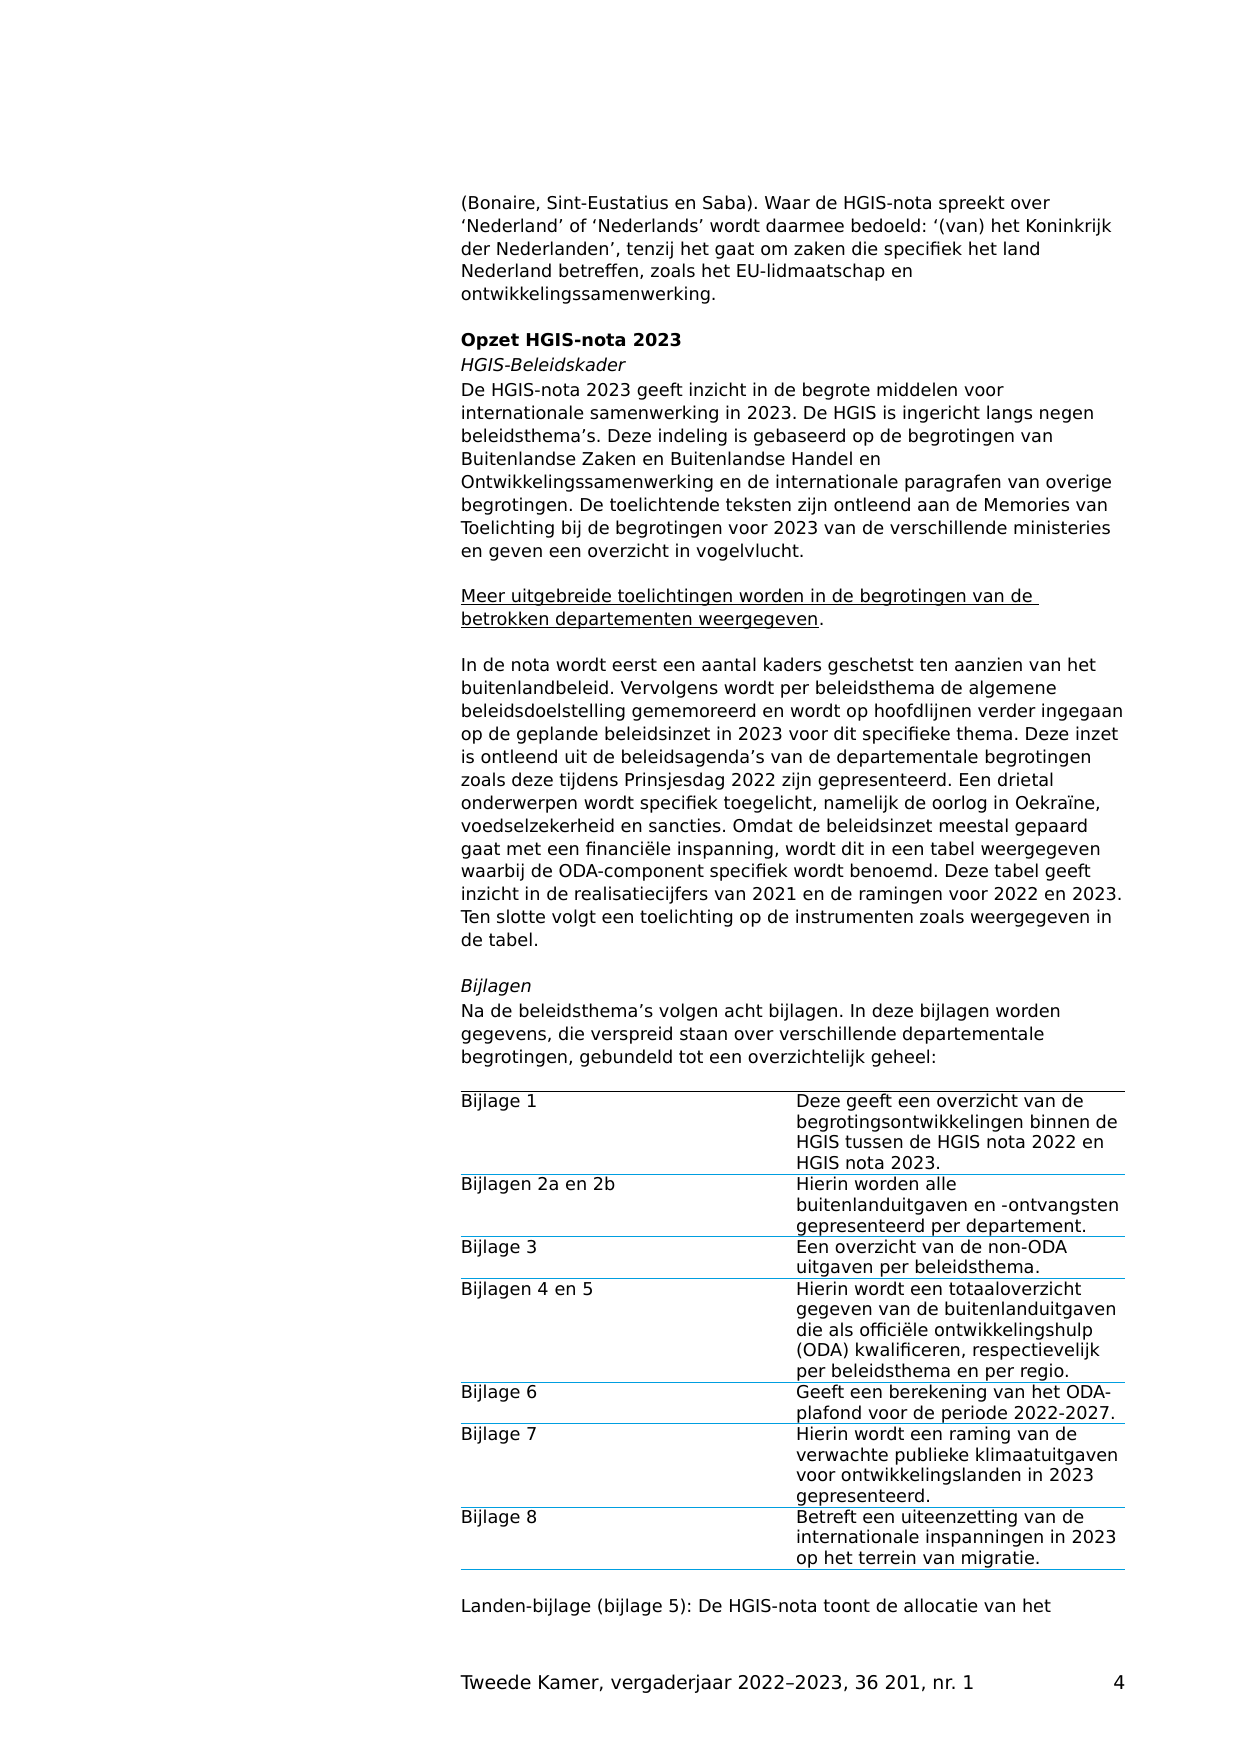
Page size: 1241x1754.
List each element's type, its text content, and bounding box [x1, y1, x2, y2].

text Bijlagen [461, 974, 1125, 997]
text HGIS-Beleidskader [461, 353, 1125, 376]
table_cell Bijlage 6 [461, 1383, 793, 1423]
table_cell Bijlage 3 [461, 1237, 793, 1278]
table_cell Betreft een uiteenzetting van de internationale inspanningen in 2023 op het terrein van migratie. [793, 1508, 1125, 1569]
table_cell Bijlagen 2a en 2b [461, 1175, 793, 1236]
table_cell Een overzicht van de non-ODA uitgaven per beleidsthema. [793, 1237, 1125, 1278]
table_cell Geeft een berekening van het ODA-plafond voor de periode 2022-2027. [793, 1383, 1125, 1423]
text De HGIS-nota 2023 geeft inzicht in de begrote middelen voor internationale samenwerking in 2023. De HGIS is ingericht langs negen beleidsthema’s. Deze indeling is gebaseerd op de begrotingen van Buitenlandse Zaken en Buitenlandse Handel en Ontwikkelingssamenwerking en de internationale paragrafen van overige begrotingen. De toelichtende teksten zijn ontleend aan de Memories van Toelichting bij de begrotingen voor 2023 van de verschillende ministeries en geven een overzicht in vogelvlucht. [461, 378, 1125, 562]
table_cell Bijlage 8 [461, 1508, 793, 1569]
text Na de beleidsthema’s volgen acht bijlagen. In deze bijlagen worden gegevens, die verspreid staan over verschillende departementale begrotingen, gebundeld tot een overzichtelijk geheel: [461, 999, 1125, 1068]
text In de nota wordt eerst een aantal kaders geschetst ten aanzien van het buitenlandbeleid. Vervolgens wordt per beleidsthema de algemene beleidsdoelstelling gememoreerd en wordt op hoofdlijnen verder ingegaan op de geplande beleidsinzet in 2023 voor dit specifieke thema. Deze inzet is ontleend uit de beleidsagenda’s van de departementale begrotingen zoals deze tijdens Prinsjesdag 2022 zijn gepresenteerd. Een drietal onderwerpen wordt specifiek toegelicht, namelijk de oorlog in Oekraïne, voedselzekerheid en sancties. Omdat de beleidsinzet meestal gepaard gaat met een financiële inspanning, wordt dit in een tabel weergegeven waarbij de ODA-component specifiek wordt benoemd. Deze tabel geeft inzicht in de realisatiecijfers van 2021 en de ramingen voor 2022 en 2023. Ten slotte volgt een toelichting op de instrumenten zoals weergegeven in de tabel. [461, 653, 1125, 951]
text Landen-bijlage (bijlage 5): De HGIS-nota toont de allocatie van het [461, 1594, 1125, 1617]
table_cell Hierin worden alle buitenlanduitgaven en -ontvangsten gepresenteerd per departement. [793, 1175, 1125, 1236]
text (Bonaire, Sint-Eustatius en Saba). Waar de HGIS-nota spreekt over ‘Nederland’ of ‘Nederlands’ wordt daarmee bedoeld: ‘(van) het Koninkrijk der Nederlanden’, tenzij het gaat om zaken die specifiek het land Nederland betreffen, zoals het EU-lidmaatschap en ontwikkelingssamenwerking. [461, 191, 1125, 305]
table_header Bijlage 1 [461, 1092, 793, 1174]
table_cell Hierin wordt een raming van de verwachte publieke klimaatuitgaven voor ontwikkelingslanden in 2023 gepresenteerd. [793, 1424, 1125, 1506]
table_cell Bijlagen 4 en 5 [461, 1279, 793, 1382]
text Opzet HGIS-nota 2023 [461, 328, 1125, 351]
text Meer uitgebreide toelichtingen worden in de begrotingen van de betrokken departementen weergegeven. [461, 584, 1125, 630]
table_header Deze geeft een overzicht van de begrotingsontwikkelingen binnen de HGIS tussen de HGIS nota 2022 en HGIS nota 2023. [793, 1092, 1125, 1174]
table_cell Hierin wordt een totaaloverzicht gegeven van de buitenlanduitgaven die als officiële ontwikkelingshulp (ODA) kwalificeren, respectievelijk per beleidsthema en per regio. [793, 1279, 1125, 1382]
table_cell Bijlage 7 [461, 1424, 793, 1506]
